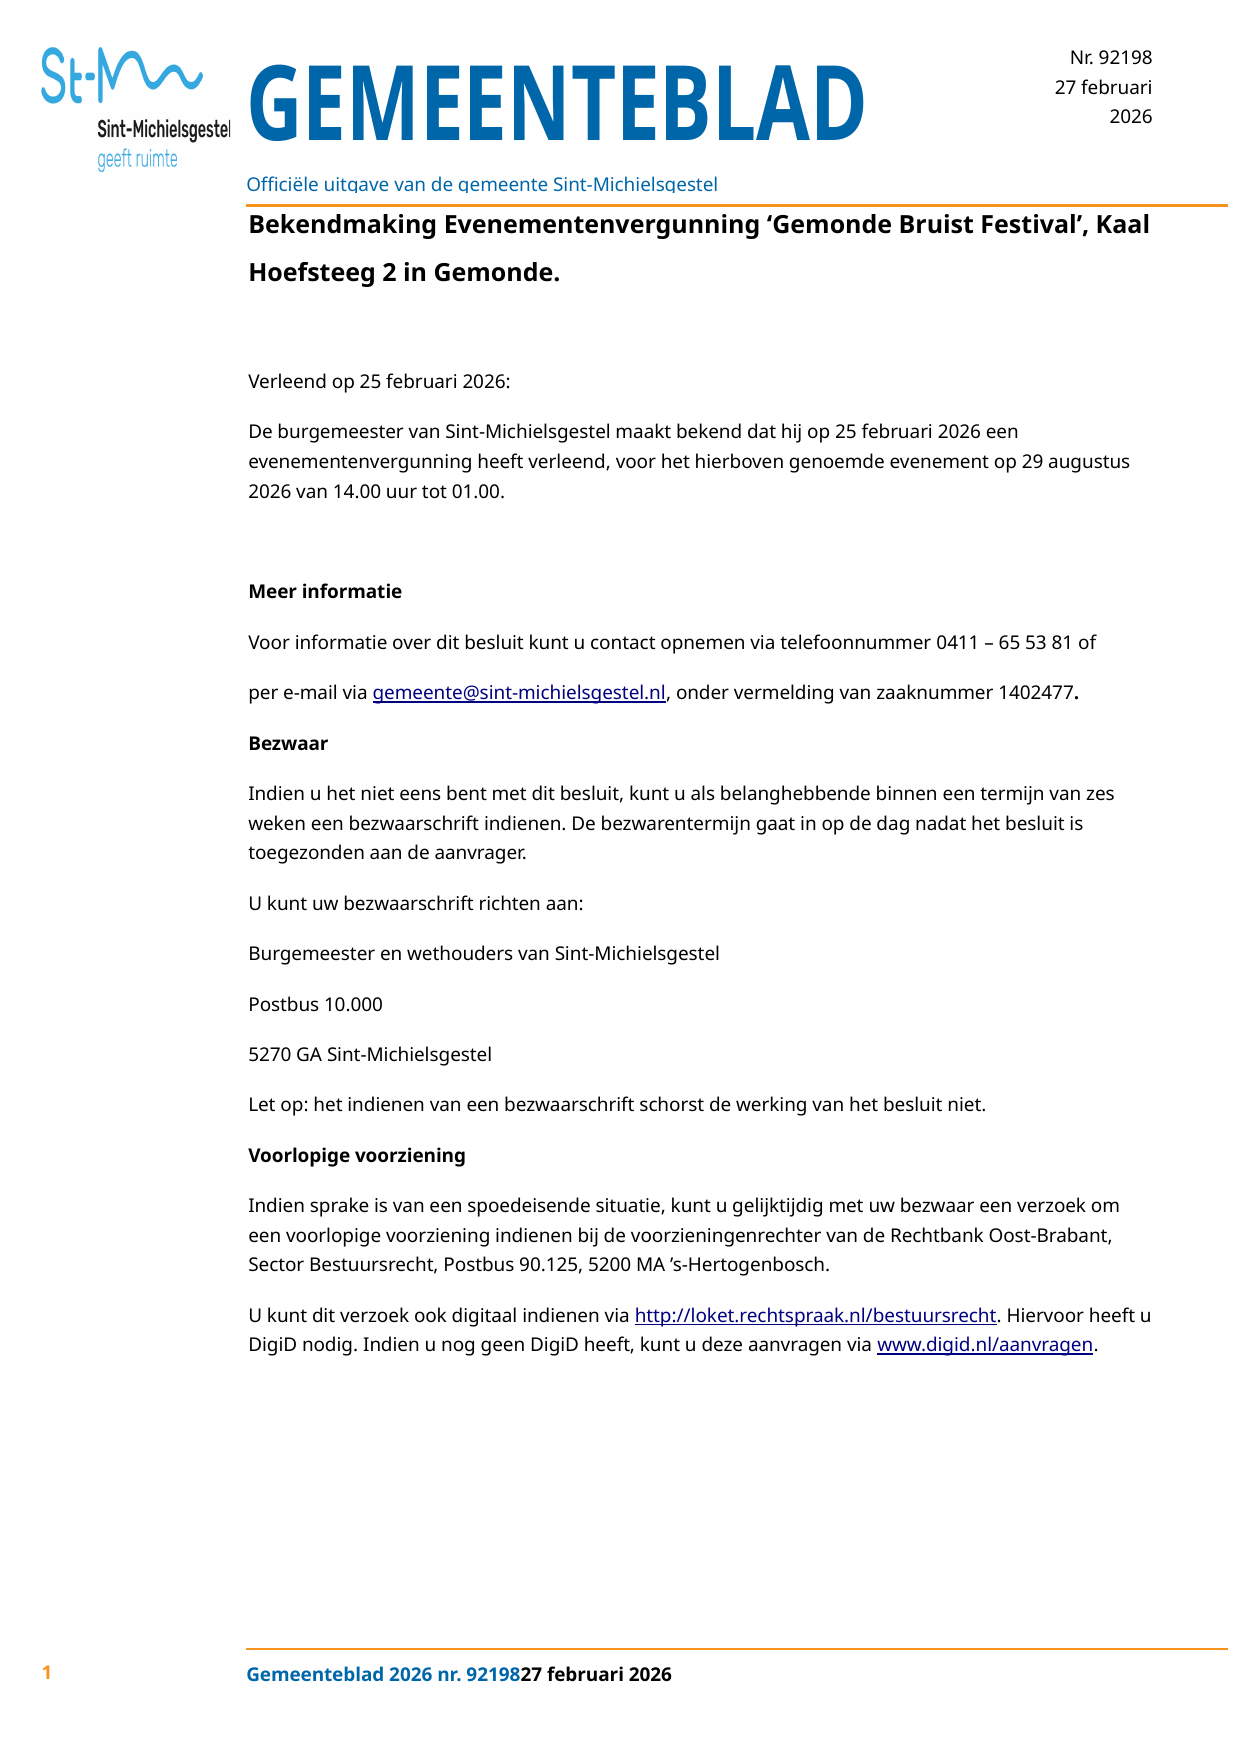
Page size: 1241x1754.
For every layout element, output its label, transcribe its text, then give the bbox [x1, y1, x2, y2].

picture [41, 47, 231, 172]
text Verleend op 25 februari 2026: [248, 368, 1152, 394]
text 5270 GA Sint-Michielsgestel [248, 1041, 1152, 1067]
text U kunt dit verzoek ook digitaal indienen via http://loket.rechtspraak.nl/bestuursrecht. Hiervoor heeft u DigiD nodig. Indien u nog geen DigiD heeft, kunt u deze aanvragen via www.digid.nl/aanvragen. [248, 1302, 1152, 1357]
text Voorlopige voorziening [248, 1142, 1152, 1168]
text Bekendmaking Evenementenvergunning ‘Gemonde Bruist Festival’, Kaal Hoefsteeg 2 in Gemonde. [248, 207, 1152, 288]
text Postbus 10.000 [248, 991, 1152, 1017]
text per e-mail via gemeente@sint-michielsgestel.nl, onder vermelding van zaaknummer 1402477. [248, 679, 1152, 705]
text Indien sprake is van een spoedeisende situatie, kunt u gelijktijdig met uw bezwaar een verzoek om een voorlopige voorziening indienen bij de voorzieningenrechter van de Rechtbank Oost-Brabant, Sector Bestuursrecht, Postbus 90.125, 5200 MA ’s-Hertogenbosch. [248, 1192, 1152, 1277]
text De burgemeester van Sint-Michielsgestel maakt bekend dat hij op 25 februari 2026 een evenementenvergunning heeft verleend, voor het hierboven genoemde evenement op 29 augustus 2026 van 14.00 uur tot 01.00. [248, 419, 1152, 504]
text Burgemeester en wethouders van Sint-Michielsgestel [248, 940, 1152, 966]
text Voor informatie over dit besluit kunt u contact opnemen via telefoonnummer 0411 – 65 53 81 of [248, 629, 1152, 655]
text Let op: het indienen van een bezwaarschrift schorst de werking van het besluit niet. [248, 1092, 1152, 1117]
text Meer informatie [248, 579, 1152, 604]
text U kunt uw bezwaarschrift richten aan: [248, 890, 1152, 916]
text Bezwaar [248, 730, 1152, 756]
text Indien u het niet eens bent met dit besluit, kunt u als belanghebbende binnen een termijn van zes weken een bezwaarschrift indienen. De bezwarentermijn gaat in op de dag nadat het besluit is toegezonden aan de aanvrager. [248, 780, 1152, 865]
